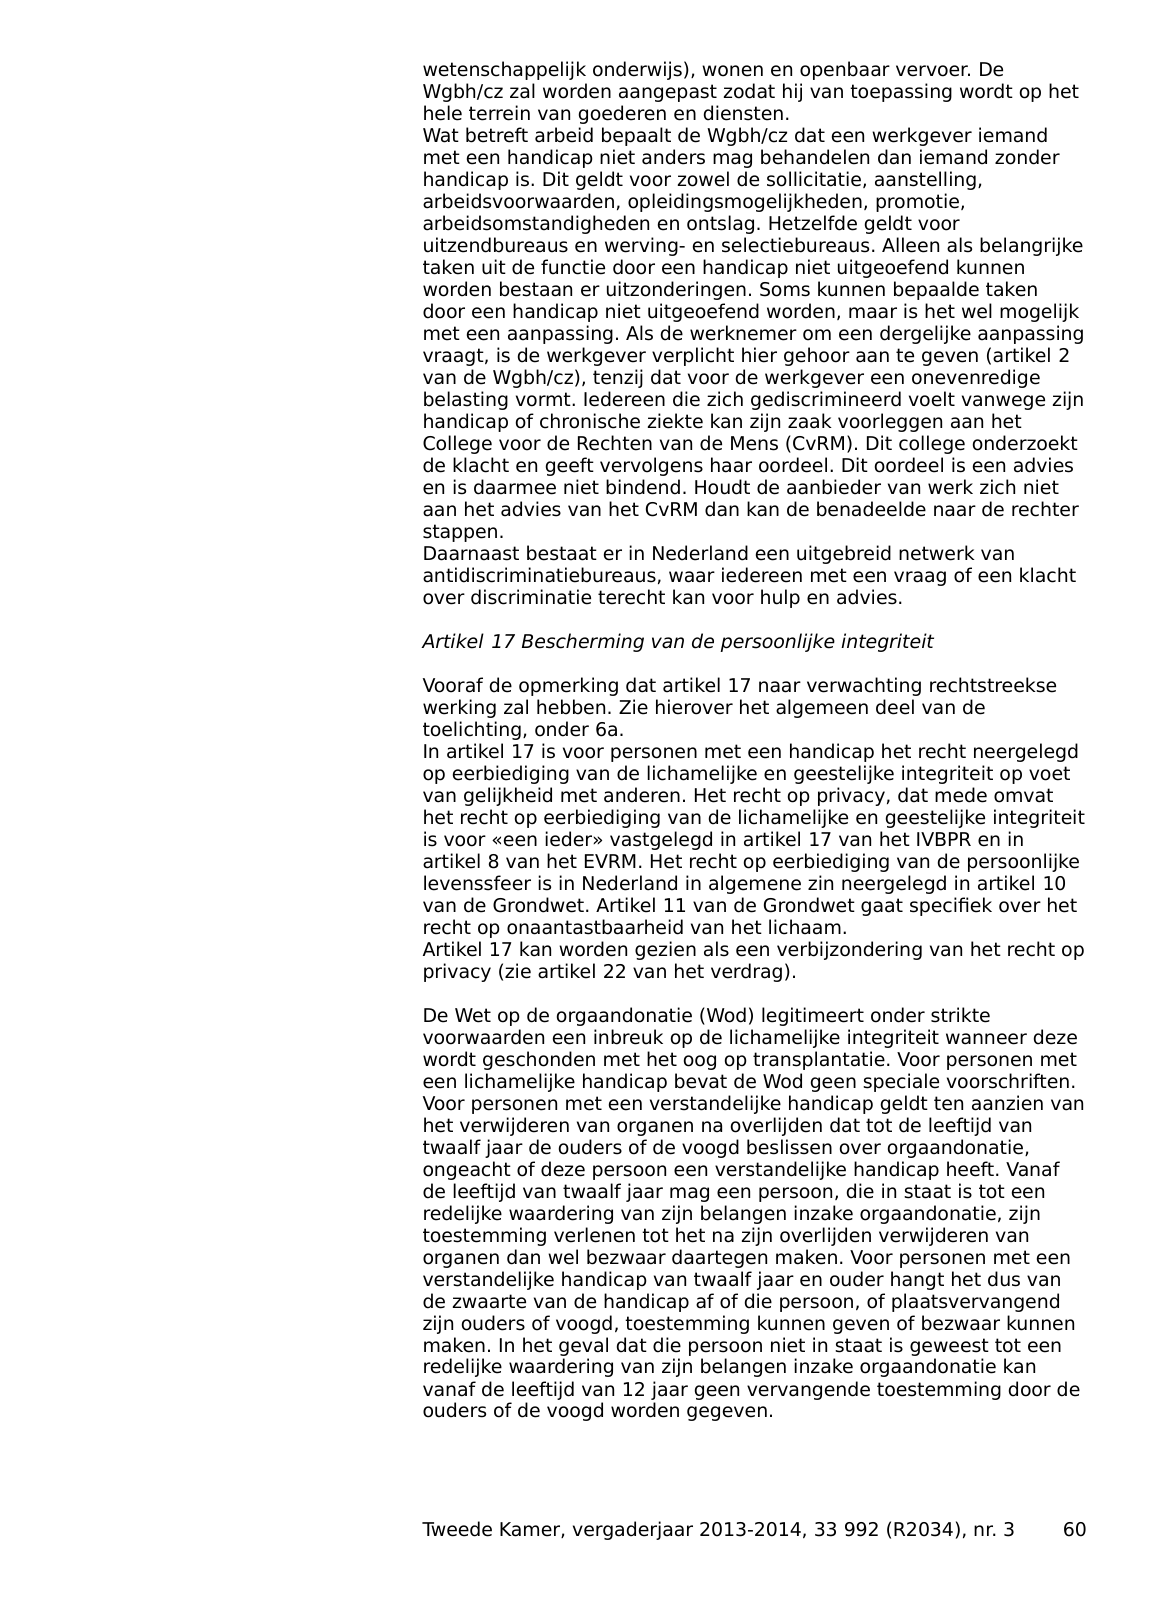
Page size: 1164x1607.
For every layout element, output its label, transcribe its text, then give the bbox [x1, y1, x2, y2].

subtitle Artikel 17 Bescherming van de persoonlijke integriteit [422, 631, 1087, 653]
text De Wet op de orgaandonatie (Wod) legitimeert onder strikte voorwaarden een inbreuk op de lichamelijke integriteit wanneer deze wordt geschonden met het oog op transplantatie. Voor personen met een lichamelijke handicap bevat de Wod geen speciale voorschriften. Voor personen met een verstandelijke handicap geldt ten aanzien van het verwijderen van organen na overlijden dat tot de leeftijd van twaalf jaar de ouders of de voogd beslissen over orgaandonatie, ongeacht of deze persoon een verstandelijke handicap heeft. Vanaf de leeftijd van twaalf jaar mag een persoon, die in staat is tot een redelijke waardering van zijn belangen inzake orgaandonatie, zijn toestemming verlenen tot het na zijn overlijden verwijderen van organen dan wel bezwaar daartegen maken. Voor personen met een verstandelijke handicap van twaalf jaar en ouder hangt het dus van de zwaarte van de handicap af of die persoon, of plaatsvervangend zijn ouders of voogd, toestemming kunnen geven of bezwaar kunnen maken. In het geval dat die persoon niet in staat is geweest tot een redelijke waardering van zijn belangen inzake orgaandonatie kan vanaf de leeftijd van 12 jaar geen vervangende toestemming door de ouders of de voogd worden gegeven. [422, 1005, 1087, 1422]
text In artikel 17 is voor personen met een handicap het recht neergelegd op eerbiediging van de lichamelijke en geestelijke integriteit op voet van gelijkheid met anderen. Het recht op privacy, dat mede omvat het recht op eerbiediging van de lichamelijke en geestelijke integriteit is voor «een ieder» vastgelegd in artikel 17 van het IVBPR en in artikel 8 van het EVRM. Het recht op eerbiediging van de persoonlijke levenssfeer is in Nederland in algemene zin neergelegd in artikel 10 van de Grondwet. Artikel 11 van de Grondwet gaat specifiek over het recht op onaantastbaarheid van het lichaam. [422, 741, 1087, 939]
text wetenschappelijk onderwijs), wonen en openbaar vervoer. De Wgbh/cz zal worden aangepast zodat hij van toepassing wordt op het hele terrein van goederen en diensten. [422, 59, 1087, 125]
text Wat betreft arbeid bepaalt de Wgbh/cz dat een werkgever iemand met een handicap niet anders mag behandelen dan iemand zonder handicap is. Dit geldt voor zowel de sollicitatie, aanstelling, arbeidsvoorwaarden, opleidingsmogelijkheden, promotie, arbeidsomstandigheden en ontslag. Hetzelfde geldt voor uitzendbureaus en werving- en selectiebureaus. Alleen als belangrijke taken uit de functie door een handicap niet uitgeoefend kunnen worden bestaan er uitzonderingen. Soms kunnen bepaalde taken door een handicap niet uitgeoefend worden, maar is het wel mogelijk met een aanpassing. Als de werknemer om een dergelijke aanpassing vraagt, is de werkgever verplicht hier gehoor aan te geven (artikel 2 van de Wgbh/cz), tenzij dat voor de werkgever een onevenredige belasting vormt. Iedereen die zich gediscrimineerd voelt vanwege zijn handicap of chronische ziekte kan zijn zaak voorleggen aan het College voor de Rechten van de Mens (CvRM). Dit college onderzoekt de klacht en geeft vervolgens haar oordeel. Dit oordeel is een advies en is daarmee niet bindend. Houdt de aanbieder van werk zich niet aan het advies van het CvRM dan kan de benadeelde naar de rechter stappen. [422, 125, 1087, 543]
text Vooraf de opmerking dat artikel 17 naar verwachting rechtstreekse werking zal hebben. Zie hierover het algemeen deel van de toelichting, onder 6a. [422, 675, 1087, 741]
text Daarnaast bestaat er in Nederland een uitgebreid netwerk van antidiscriminatiebureaus, waar iedereen met een vraag of een klacht over discriminatie terecht kan voor hulp en advies. [422, 543, 1087, 608]
text Artikel 17 kan worden gezien als een verbijzondering van het recht op privacy (zie artikel 22 van het verdrag). [422, 939, 1087, 983]
